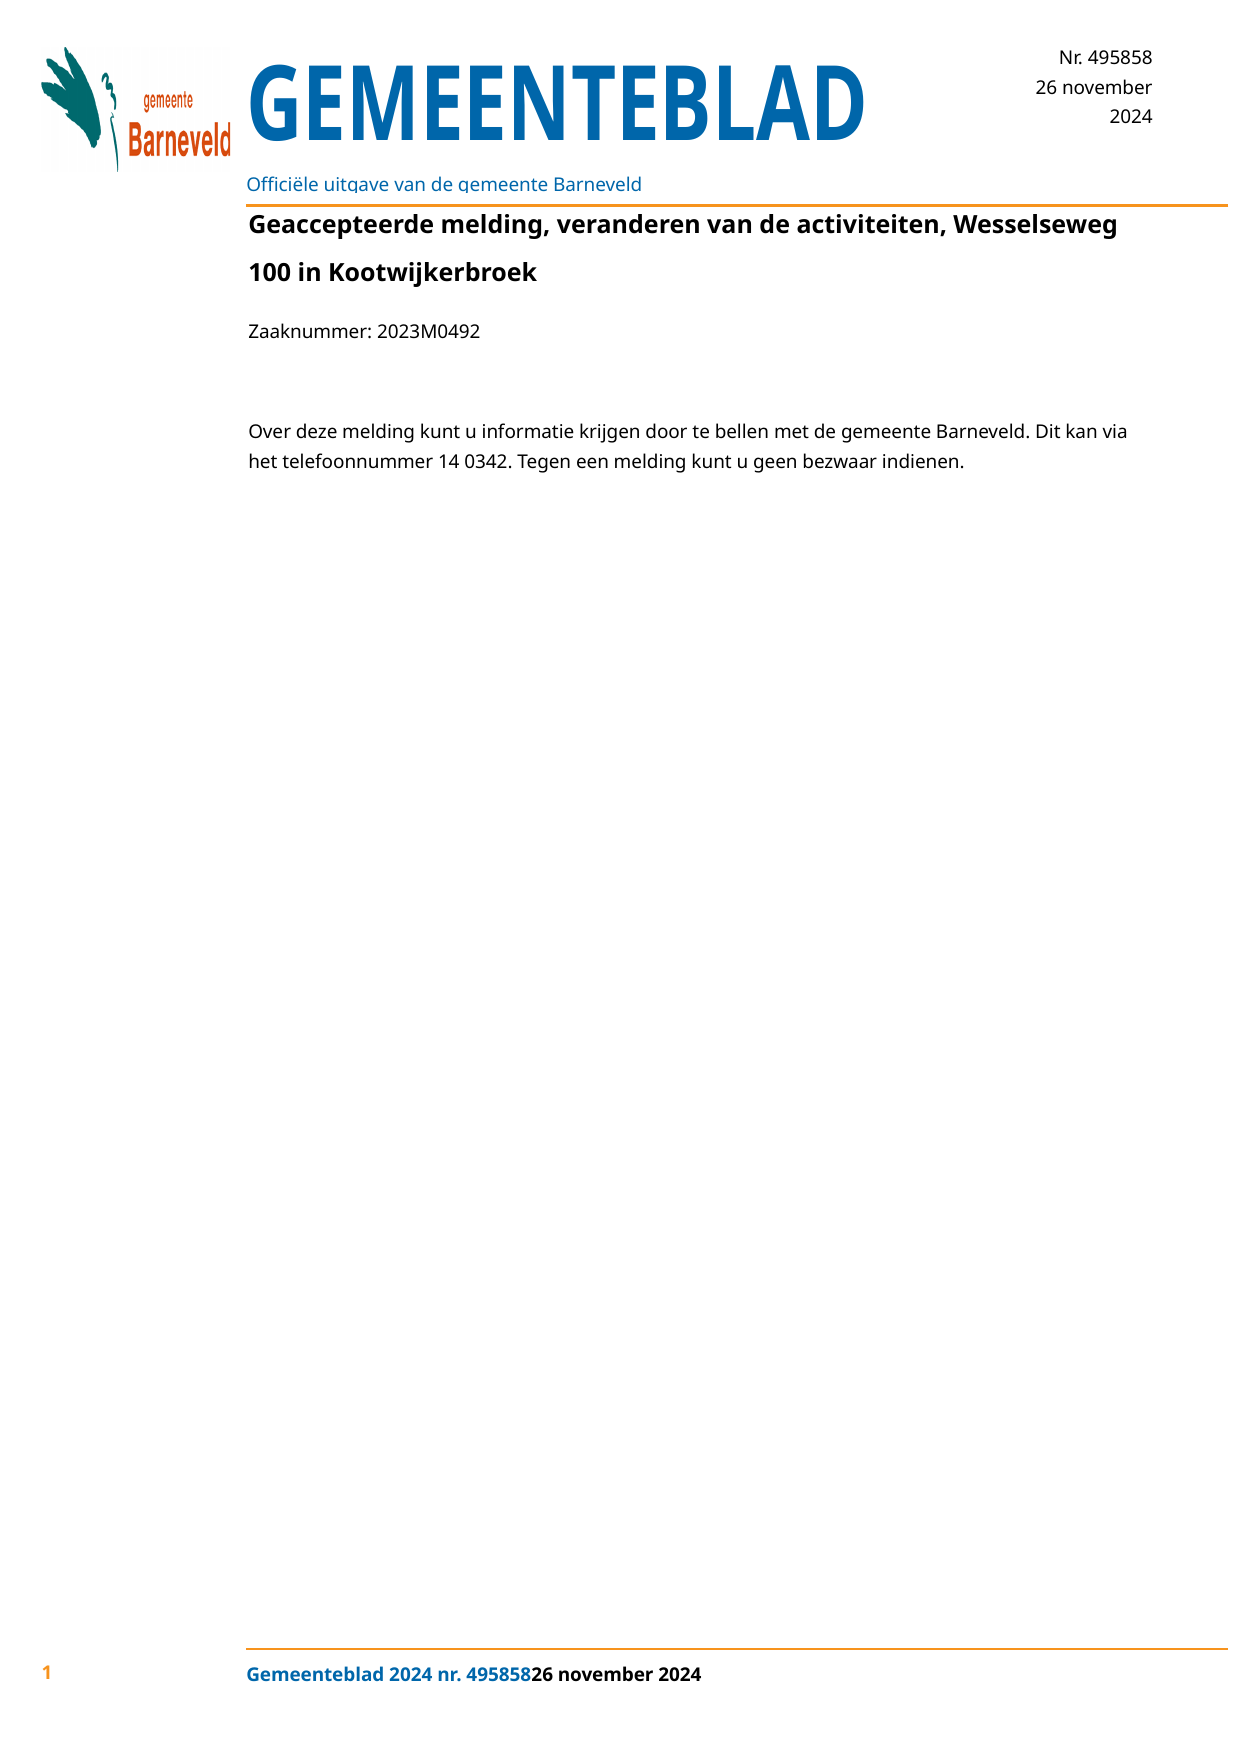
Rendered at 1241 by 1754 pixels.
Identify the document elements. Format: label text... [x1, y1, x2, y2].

text Geaccepteerde melding, veranderen van de activiteiten, Wesselseweg 100 in Kootwijkerbroek [248, 207, 1152, 288]
text Over deze melding kunt u informatie krijgen door te bellen met de gemeente Barneveld. Dit kan via het telefoonnummer 14 0342. Tegen een melding kunt u geen bezwaar indienen. [248, 419, 1152, 474]
text Zaaknummer: 2023M0492 [248, 318, 1152, 344]
picture [41, 47, 231, 172]
